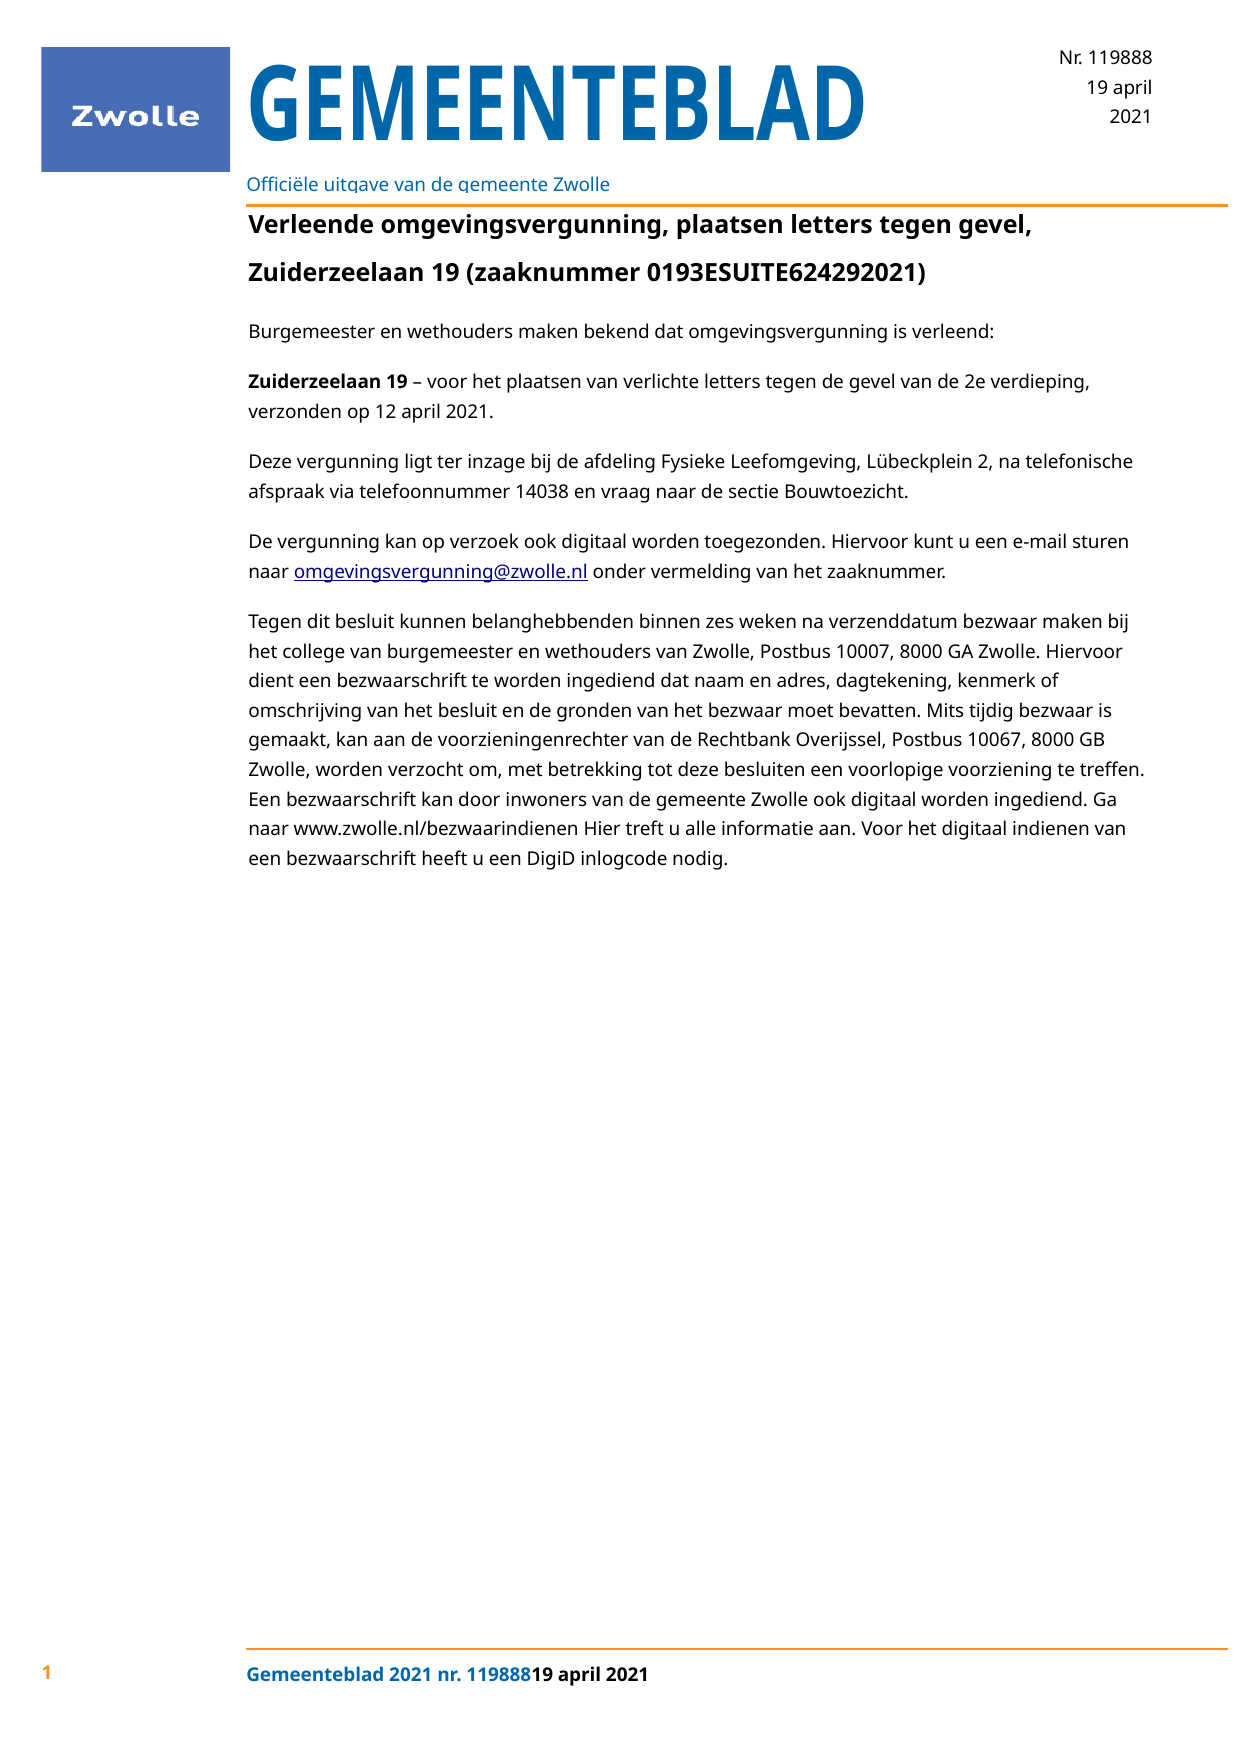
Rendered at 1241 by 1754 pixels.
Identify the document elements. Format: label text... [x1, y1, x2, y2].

picture [41, 47, 231, 172]
text Zuiderzeelaan 19 – voor het plaatsen van verlichte letters tegen de gevel van de 2e verdieping, verzonden op 12 april 2021. [248, 368, 1152, 424]
text De vergunning kan op verzoek ook digitaal worden toegezonden. Hiervoor kunt u een e-mail sturen naar omgevingsvergunning@zwolle.nl onder vermelding van het zaaknummer. [248, 528, 1152, 584]
text Deze vergunning ligt ter inzage bij de afdeling Fysieke Leefomgeving, Lübeckplein 2, na telefonische afspraak via telefoonnummer 14038 en vraag naar de sectie Bouwtoezicht. [248, 448, 1152, 504]
text Verleende omgevingsvergunning, plaatsen letters tegen gevel, Zuiderzeelaan 19 (zaaknummer 0193ESUITE624292021) [248, 207, 1152, 288]
text Burgemeester en wethouders maken bekend dat omgevingsvergunning is verleend: [248, 318, 1152, 344]
text Tegen dit besluit kunnen belanghebbenden binnen zes weken na verzenddatum bezwaar maken bij het college van burgemeester en wethouders van Zwolle, Postbus 10007, 8000 GA Zwolle. Hiervoor dient een bezwaarschrift te worden ingediend dat naam en adres, dagtekening, kenmerk of omschrijving van het besluit en de gronden van het bezwaar moet bevatten. Mits tijdig bezwaar is gemaakt, kan aan de voorzieningenrechter van de Rechtbank Overijssel, Postbus 10067, 8000 GB Zwolle, worden verzocht om, met betrekking tot deze besluiten een voorlopige voorziening te treffen. Een bezwaarschrift kan door inwoners van de gemeente Zwolle ook digitaal worden ingediend. Ga naar www.zwolle.nl/bezwaarindienen Hier treft u alle informatie aan. Voor het digitaal indienen van een bezwaarschrift heeft u een DigiD inlogcode nodig. [248, 608, 1152, 871]
